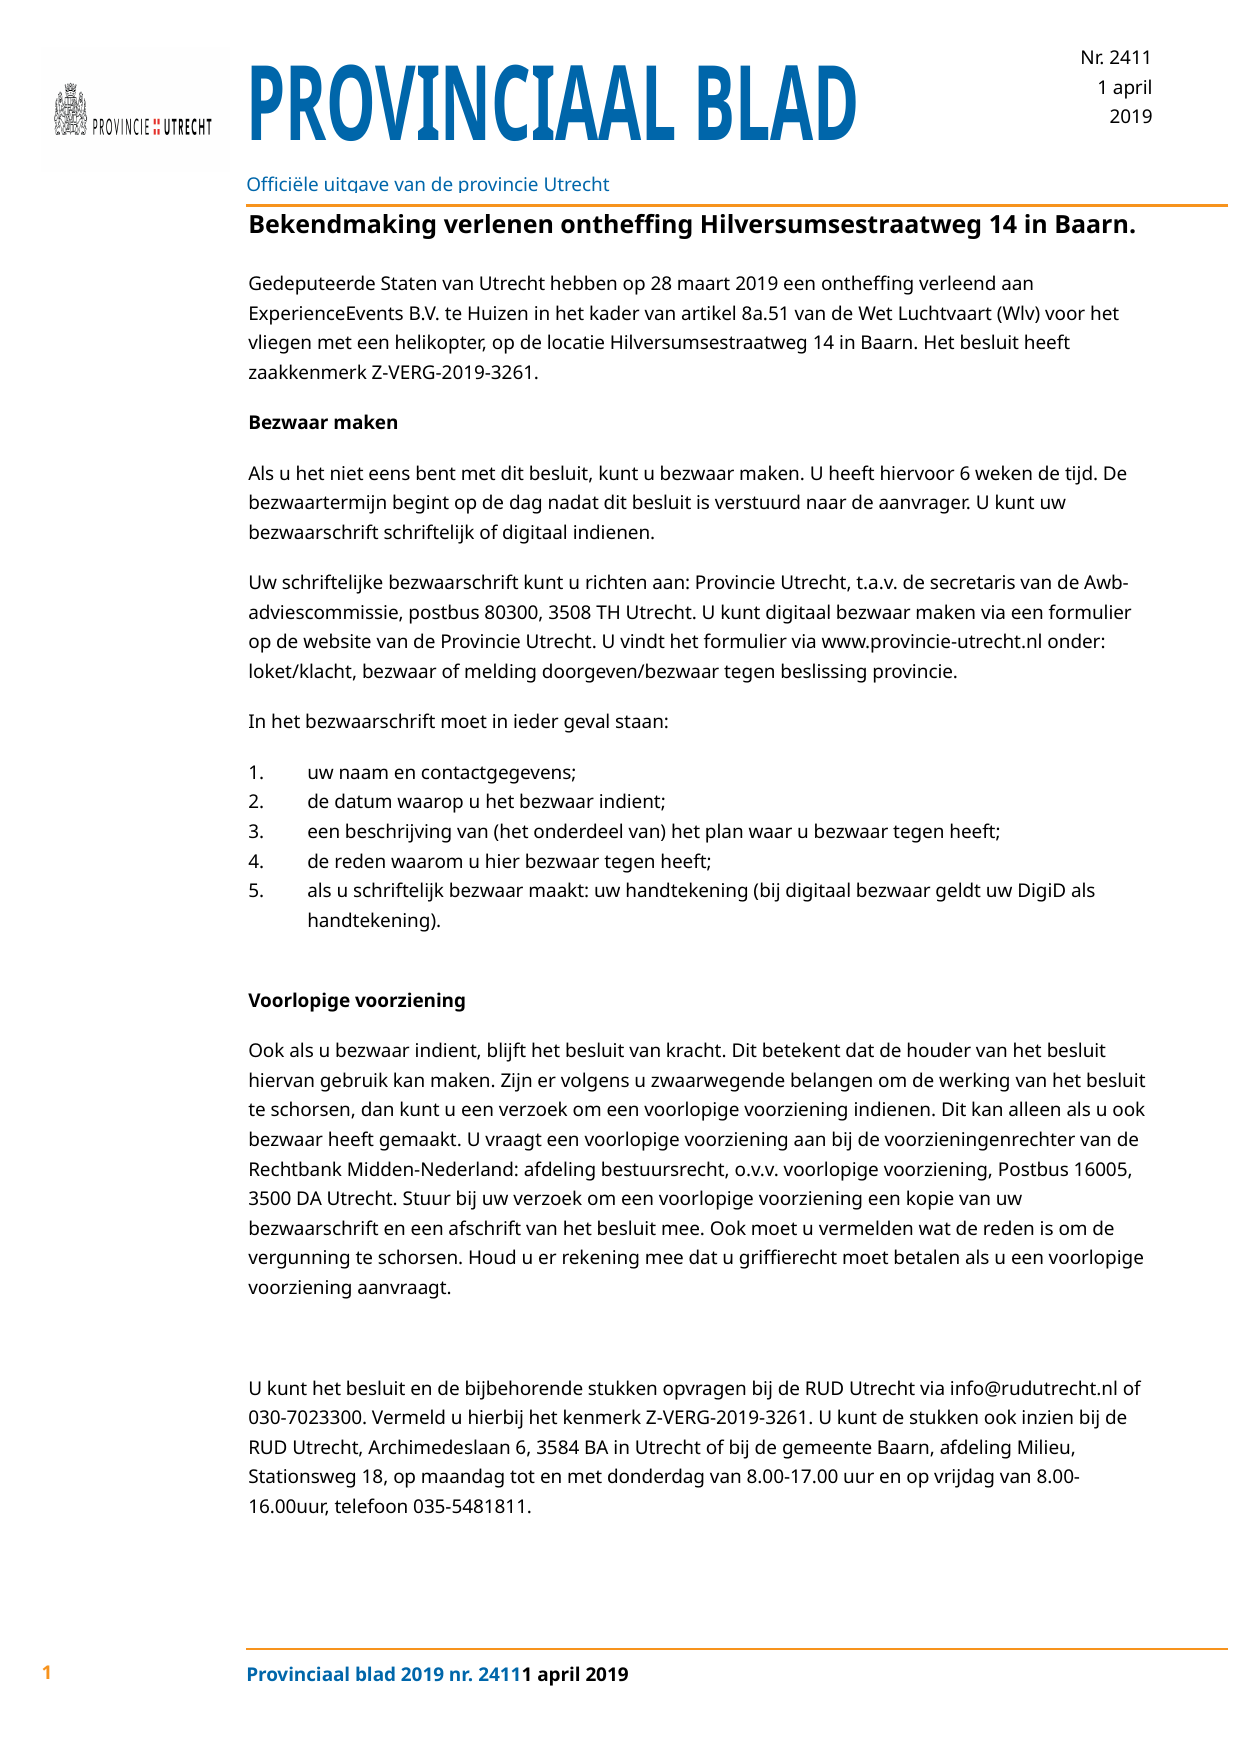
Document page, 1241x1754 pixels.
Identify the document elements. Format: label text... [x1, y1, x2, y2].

text Bezwaar maken [248, 409, 1152, 435]
text Uw schriftelijke bezwaarschrift kunt u richten aan: Provincie Utrecht, t.a.v. de secretaris van de Awb-adviescommissie, postbus 80300, 3508 TH Utrecht. U kunt digitaal bezwaar maken via een formulier op de website van de Provincie Utrecht. U vindt het formulier via www.provincie-utrecht.nl onder: loket/klacht, bezwaar of melding doorgeven/bezwaar tegen beslissing provincie. [248, 569, 1152, 684]
list als u schriftelijk bezwaar maakt: uw handtekening (bij digitaal bezwaar geldt uw DigiD als handtekening). [248, 877, 1152, 933]
text Als u het niet eens bent met dit besluit, kunt u bezwaar maken. U heeft hiervoor 6 weken de tijd. De bezwaartermijn begint op de dag nadat dit besluit is verstuurd naar de aanvrager. U kunt uw bezwaarschrift schriftelijk of digitaal indienen. [248, 460, 1152, 545]
text Bekendmaking verlenen ontheffing Hilversumsestraatweg 14 in Baarn. [248, 207, 1152, 241]
picture [41, 47, 231, 172]
list uw naam en contactgegevens; [248, 759, 1152, 785]
text In het bezwaarschrift moet in ieder geval staan: [248, 709, 1152, 734]
text Ook als u bezwaar indient, blijft het besluit van kracht. Dit betekent dat de houder van het besluit hiervan gebruik kan maken. Zijn er volgens u zwaarwegende belangen om de werking van het besluit te schorsen, dan kunt u een verzoek om een voorlopige voorziening indienen. Dit kan alleen als u ook bezwaar heeft gemaakt. U vraagt een voorlopige voorziening aan bij de voorzieningenrechter van de Rechtbank Midden-Nederland: afdeling bestuursrecht, o.v.v. voorlopige voorziening, Postbus 16005, 3500 DA Utrecht. Stuur bij uw verzoek om een voorlopige voorziening een kopie van uw bezwaarschrift en een afschrift van het besluit mee. Ook moet u vermelden wat de reden is om de vergunning te schorsen. Houd u er rekening mee dat u griffierecht moet betalen als u een voorlopige voorziening aanvraagt. [248, 1037, 1152, 1300]
list een beschrijving van (het onderdeel van) het plan waar u bezwaar tegen heeft; [248, 818, 1152, 844]
text Voorlopige voorziening [248, 987, 1152, 1013]
text U kunt het besluit en de bijbehorende stukken opvragen bij de RUD Utrecht via info@rudutrecht.nl of 030-7023300. Vermeld u hierbij het kenmerk Z-VERG-2019-3261. U kunt de stukken ook inzien bij de RUD Utrecht, Archimedeslaan 6, 3584 BA in Utrecht of bij de gemeente Baarn, afdeling Milieu, Stationsweg 18, op maandag tot en met donderdag van 8.00-17.00 uur en op vrijdag van 8.00- 16.00uur, telefoon 035-5481811. [248, 1375, 1152, 1519]
text Gedeputeerde Staten van Utrecht hebben op 28 maart 2019 een ontheffing verleend aan ExperienceEvents B.V. te Huizen in het kader van artikel 8a.51 van de Wet Luchtvaart (Wlv) voor het vliegen met een helikopter, op de locatie Hilversumsestraatweg 14 in Baarn. Het besluit heeft zaakkenmerk Z-VERG-2019-3261. [248, 270, 1152, 385]
list de datum waarop u het bezwaar indient; [248, 789, 1152, 814]
list de reden waarom u hier bezwaar tegen heeft; [248, 848, 1152, 873]
